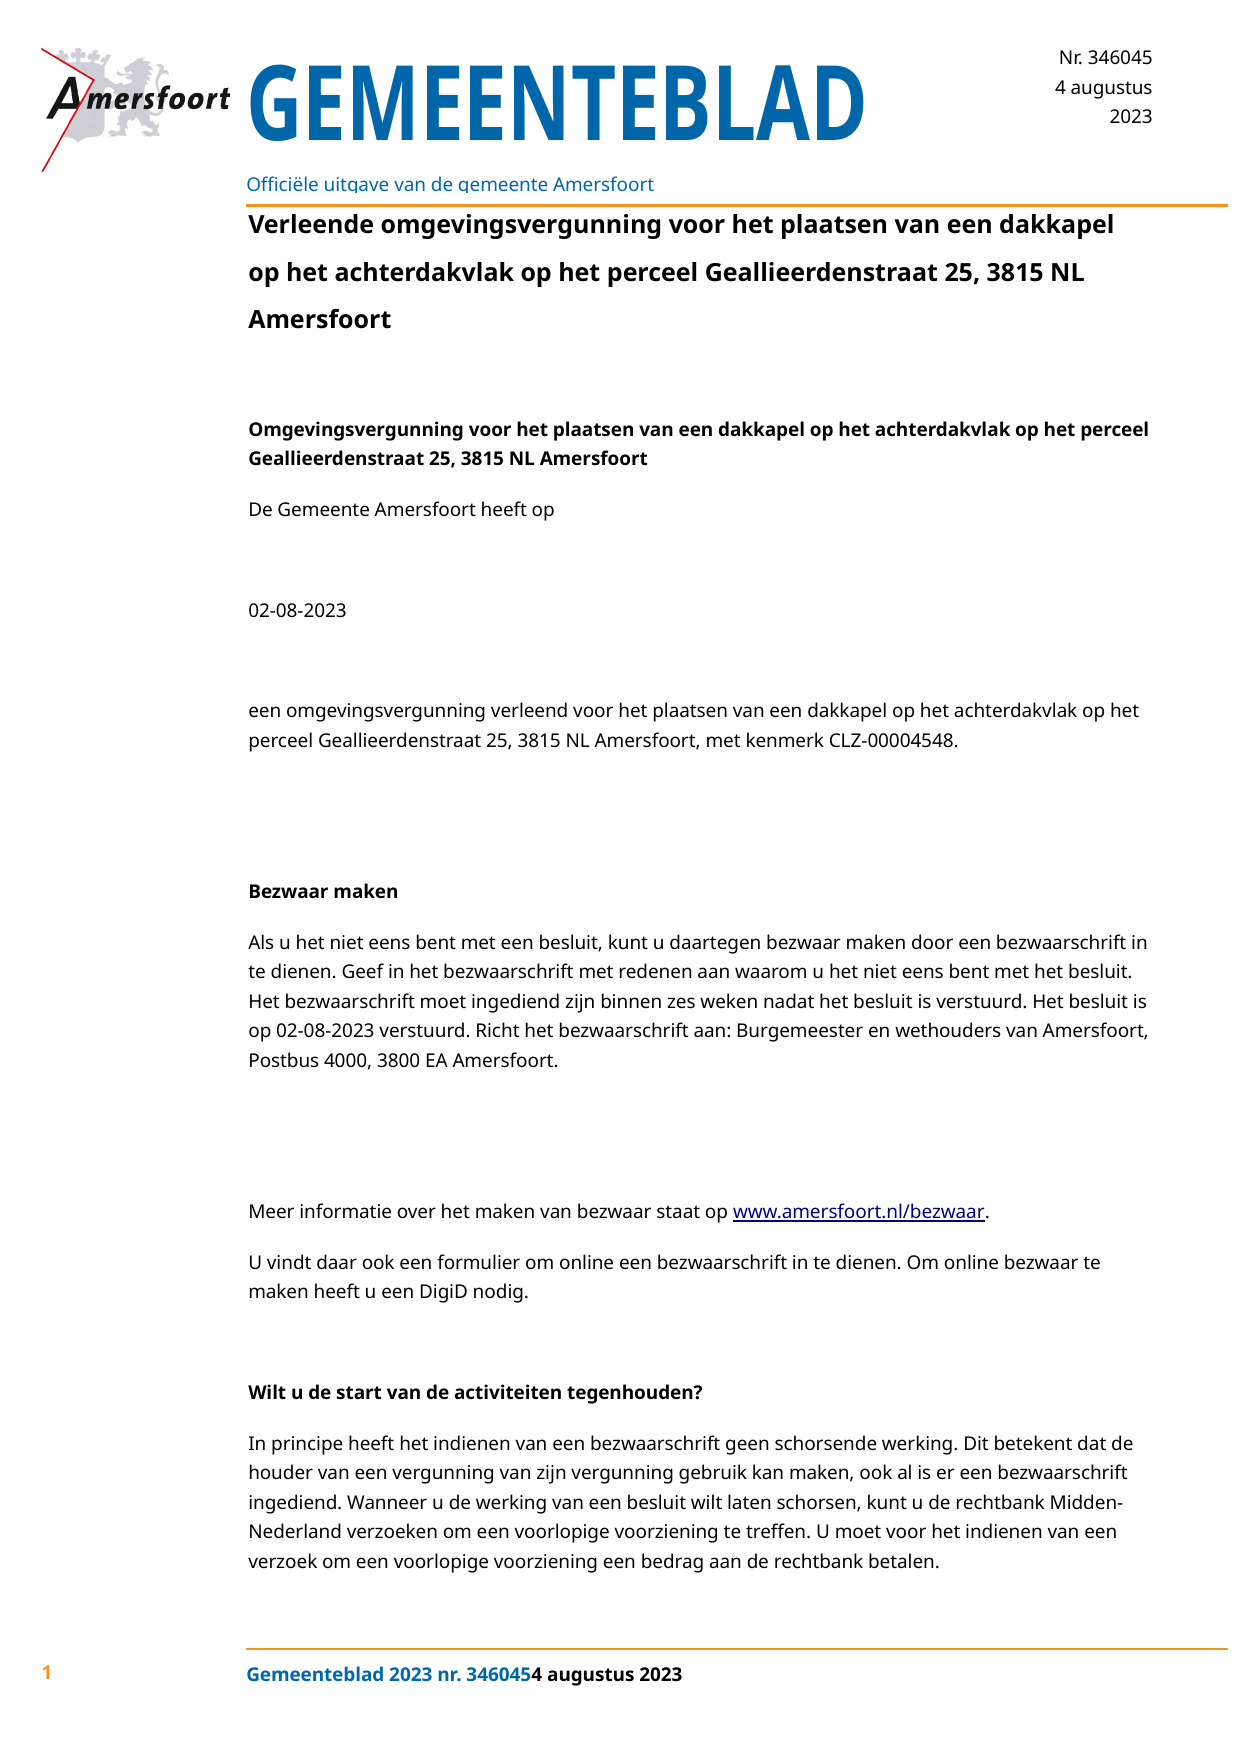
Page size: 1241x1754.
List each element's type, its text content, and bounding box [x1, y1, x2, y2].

text U vindt daar ook een formulier om online een bezwaarschrift in te dienen. Om online bezwaar te maken heeft u een DigiD nodig. [248, 1249, 1152, 1304]
text In principe heeft het indienen van een bezwaarschrift geen schorsende werking. Dit betekent dat de houder van een vergunning van zijn vergunning gebruik kan maken, ook al is er een bezwaarschrift ingediend. Wanneer u de werking van een besluit wilt laten schorsen, kunt u de rechtbank Midden-Nederland verzoeken om een voorlopige voorziening te treffen. U moet voor het indienen van een verzoek om een voorlopige voorziening een bedrag aan de rechtbank betalen. [248, 1430, 1152, 1574]
text Omgevingsvergunning voor het plaatsen van een dakkapel op het achterdakvlak op het perceel Geallieerdenstraat 25, 3815 NL Amersfoort [248, 416, 1152, 471]
text Bezwaar maken [248, 878, 1152, 904]
text een omgevingsvergunning verleend voor het plaatsen van een dakkapel op het achterdakvlak op het perceel Geallieerdenstraat 25, 3815 NL Amersfoort, met kenmerk CLZ-00004548. [248, 698, 1152, 753]
text Als u het niet eens bent met een besluit, kunt u daartegen bezwaar maken door een bezwaarschrift in te dienen. Geef in het bezwaarschrift met redenen aan waarom u het niet eens bent met het besluit. Het bezwaarschrift moet ingediend zijn binnen zes weken nadat het besluit is verstuurd. Het besluit is op 02-08-2023 verstuurd. Richt het bezwaarschrift aan: Burgemeester en wethouders van Amersfoort, Postbus 4000, 3800 EA Amersfoort. [248, 929, 1152, 1073]
text Verleende omgevingsvergunning voor het plaatsen van een dakkapel op het achterdakvlak op het perceel Geallieerdenstraat 25, 3815 NL Amersfoort [248, 207, 1152, 336]
picture [41, 47, 231, 172]
text De Gemeente Amersfoort heeft op [248, 496, 1152, 522]
text Meer informatie over het maken van bezwaar staat op www.amersfoort.nl/bezwaar. [248, 1198, 1152, 1224]
text 02-08-2023 [248, 597, 1152, 622]
text Wilt u de start van de activiteiten tegenhouden? [248, 1379, 1152, 1405]
